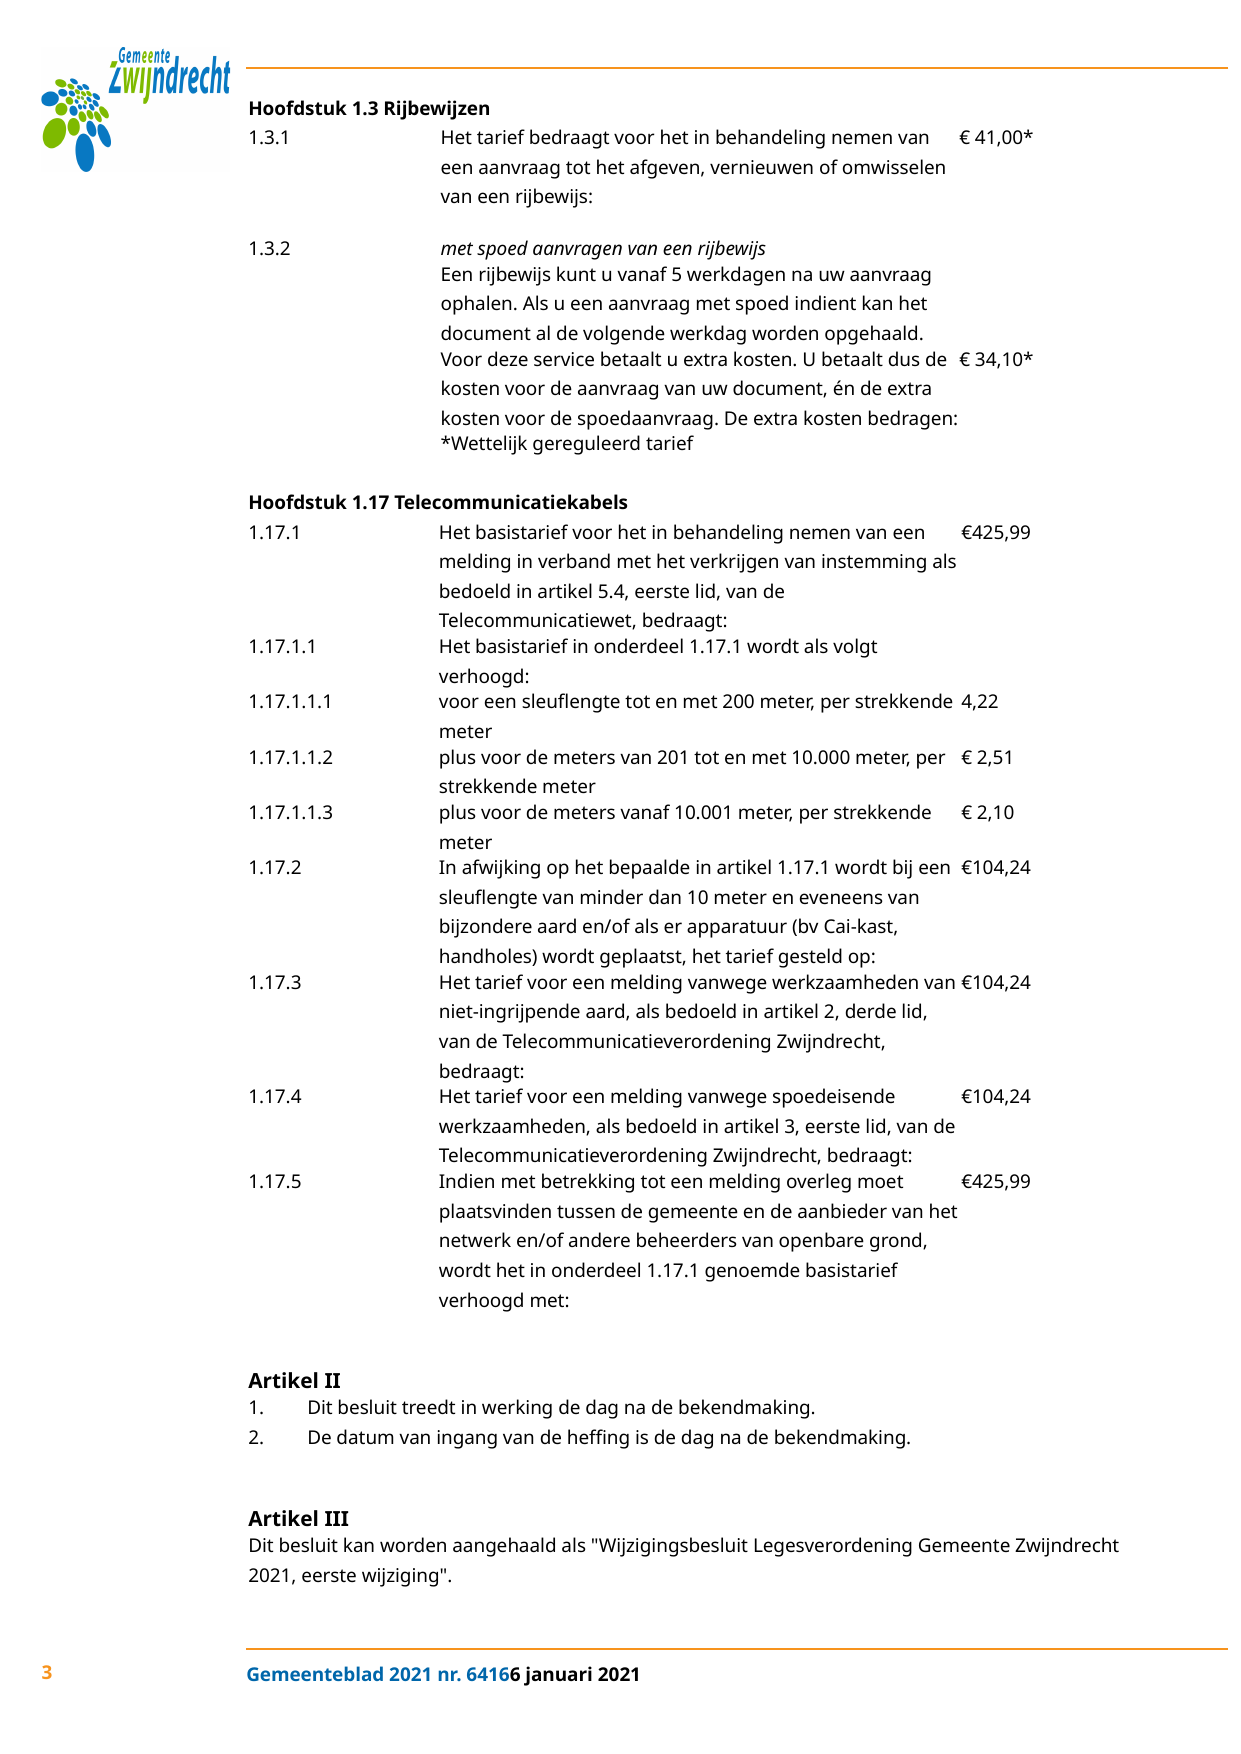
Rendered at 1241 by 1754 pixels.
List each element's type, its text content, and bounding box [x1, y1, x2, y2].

table_cell €104,24 [961, 855, 1152, 969]
table_cell [248, 431, 440, 456]
table_header Het tarief bedraagt voor het in behandeling nemen van een aanvraag tot het afgeven, vernieuwen of omwisselen van een rijbewijs: [440, 125, 959, 209]
table_cell €425,99 [961, 1169, 1152, 1312]
table_cell [440, 209, 959, 235]
table_header Het basistarief voor het in behandeling nemen van een melding in verband met het verkrijgen van instemming als bedoeld in artikel 5.4, eerste lid, van de Telecommunicatiewet, bedraagt: [439, 519, 961, 633]
table_cell 1.17.1.1.1 [248, 689, 439, 744]
picture [41, 47, 231, 172]
table_cell 1.17.1.1 [248, 633, 439, 689]
table_cell [248, 261, 440, 346]
table_header €425,99 [961, 519, 1152, 633]
table_cell €104,24 [961, 969, 1152, 1083]
table_cell 1.17.1.1.2 [248, 744, 439, 799]
table_cell Een rijbewijs kunt u vanaf 5 werkdagen na uw aanvraag ophalen. Als u een aanvraag met spoed indient kan het document al de volgende werkdag worden opgehaald. [440, 261, 959, 346]
table_cell Voor deze service betaalt u extra kosten. U betaalt dus de kosten voor de aanvraag van uw document, én de extra kosten voor de spoedaanvraag. De extra kosten bedragen: [440, 346, 959, 431]
table_cell Het tarief voor een melding vanwege werkzaamheden van niet-ingrijpende aard, als bedoeld in artikel 2, derde lid, van de Telecommunicatieverordening Zwijndrecht, bedraagt: [439, 969, 961, 1083]
table_cell 1.17.4 [248, 1084, 439, 1168]
table_header 1.3.1 [248, 125, 440, 209]
table_cell [959, 261, 1152, 346]
list De datum van ingang van de heffing is de dag na de bekendmaking. [248, 1424, 1152, 1450]
table_cell Indien met betrekking tot een melding overleg moet plaatsvinden tussen de gemeente en de aanbieder van het netwerk en/of andere beheerders van openbare grond, wordt het in onderdeel 1.17.1 genoemde basistarief verhoogd met: [439, 1169, 961, 1312]
table_cell In afwijking op het bepaalde in artikel 1.17.1 wordt bij een sleuflengte van minder dan 10 meter en eveneens van bijzondere aard en/of als er apparatuur (bv Cai-kast, handholes) wordt geplaatst, het tarief gesteld op: [439, 855, 961, 969]
table_cell 1.17.1.1.3 [248, 799, 439, 854]
table_cell [959, 235, 1152, 261]
table_cell 1.17.3 [248, 969, 439, 1083]
table_cell met spoed aanvragen van een rijbewijs [440, 235, 959, 261]
table_cell € 2,51 [961, 744, 1152, 799]
table_cell 4,22 [961, 689, 1152, 744]
table_cell 1.17.5 [248, 1169, 439, 1312]
table_cell € 2,10 [961, 799, 1152, 854]
table_cell voor een sleuflengte tot en met 200 meter, per strekkende meter [439, 689, 961, 744]
table_cell Het basistarief in onderdeel 1.17.1 wordt als volgt verhoogd: [439, 633, 961, 689]
table_cell [961, 633, 1152, 689]
table_cell [959, 431, 1152, 456]
text Hoofdstuk 1.17 Telecommunicatiekabels [248, 489, 1152, 515]
table_header 1.17.1 [248, 519, 439, 633]
table_cell [959, 209, 1152, 235]
table_cell 1.3.2 [248, 235, 440, 261]
table_cell [248, 209, 440, 235]
table_cell 1.17.2 [248, 855, 439, 969]
table_cell Het tarief voor een melding vanwege spoedeisende werkzaamheden, als bedoeld in artikel 3, eerste lid, van de Telecommunicatieverordening Zwijndrecht, bedraagt: [439, 1084, 961, 1168]
table_cell [248, 346, 440, 431]
table_cell plus voor de meters vanaf 10.001 meter, per strekkende meter [439, 799, 961, 854]
text Artikel III [248, 1504, 1152, 1533]
list Dit besluit treedt in werking de dag na de bekendmaking. [248, 1394, 1152, 1420]
table_cell € 34,10* [959, 346, 1152, 431]
table_cell plus voor de meters van 201 tot en met 10.000 meter, per strekkende meter [439, 744, 961, 799]
table_header € 41,00* [959, 125, 1152, 209]
text Hoofdstuk 1.3 Rijbewijzen [248, 95, 1152, 121]
table_cell *Wettelijk gereguleerd tarief [440, 431, 959, 456]
table_cell €104,24 [961, 1084, 1152, 1168]
text Artikel II [248, 1366, 1152, 1394]
text Dit besluit kan worden aangehaald als "Wijzigingsbesluit Legesverordening Gemeente Zwijndrecht 2021, eerste wijziging". [248, 1533, 1152, 1588]
